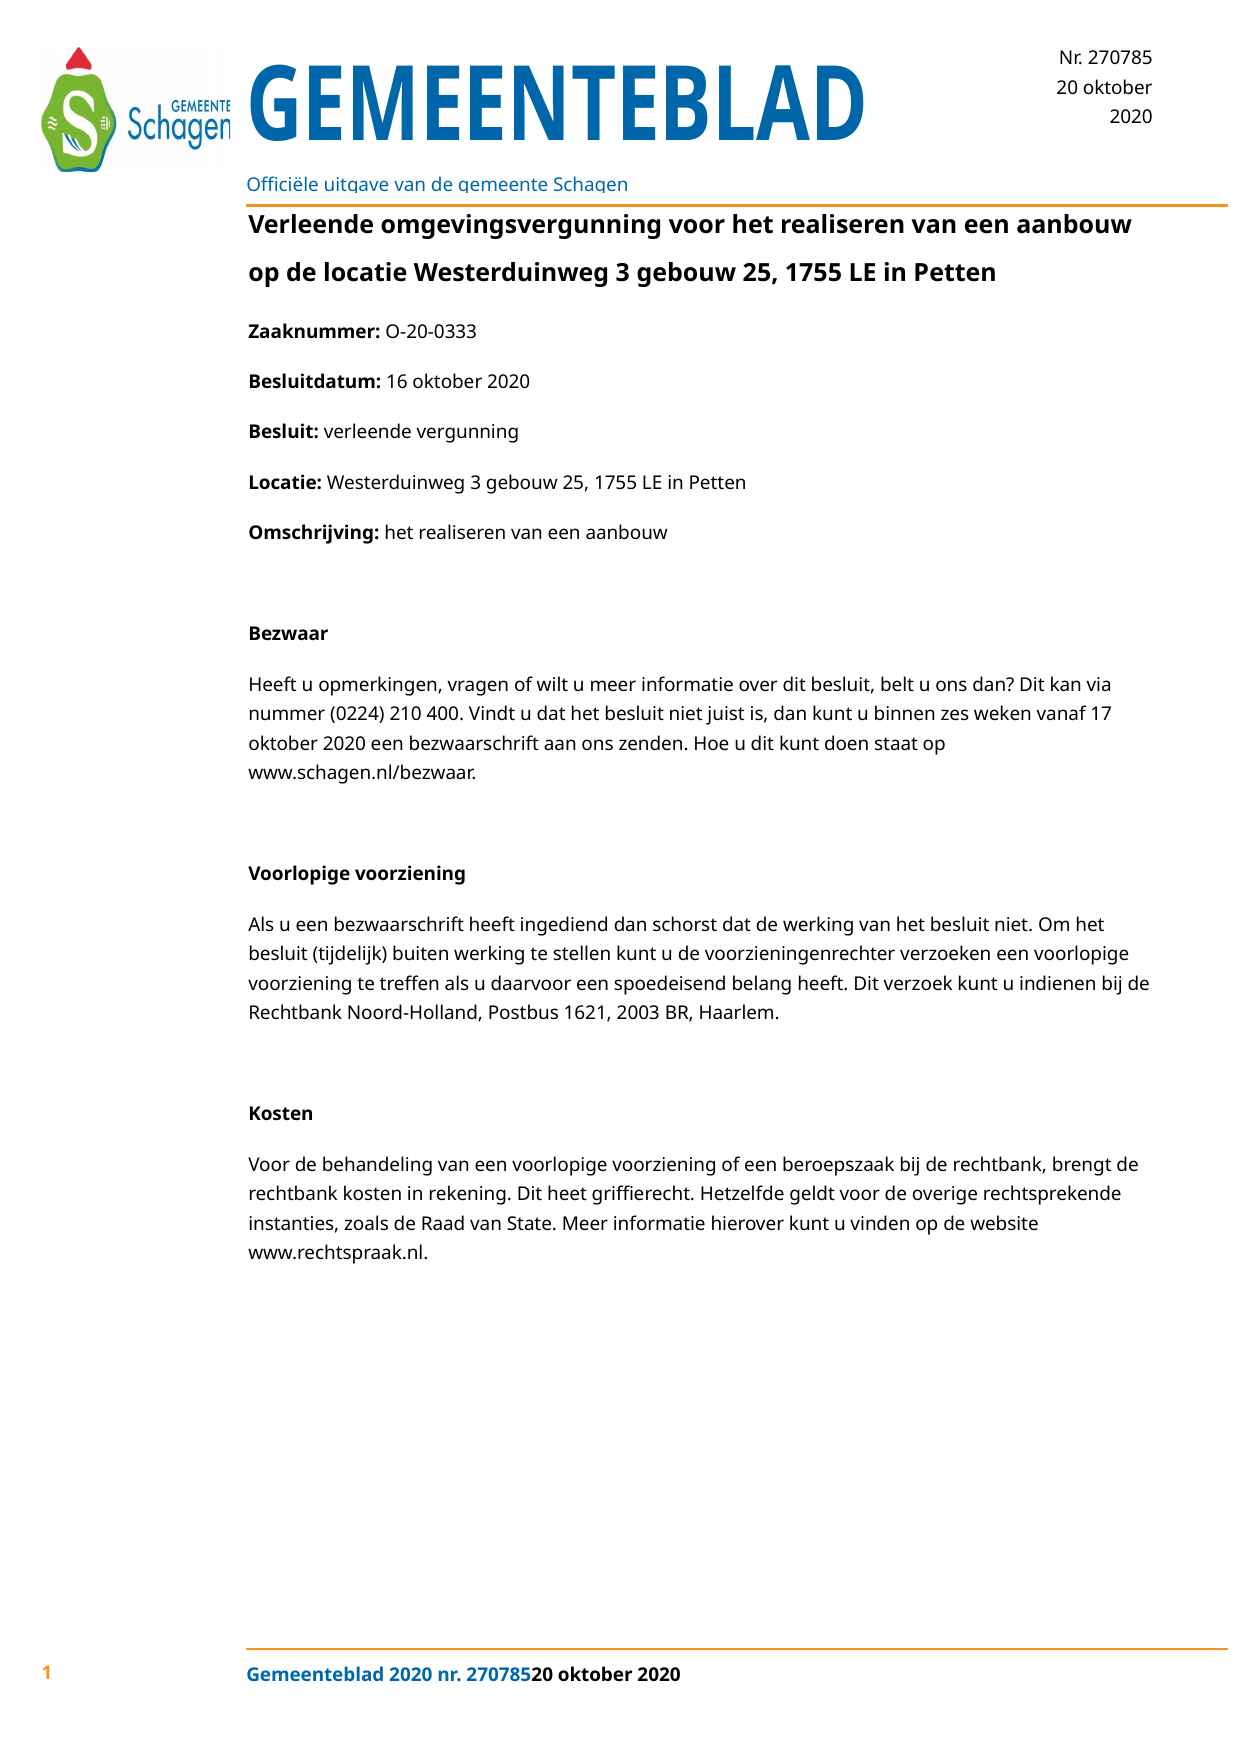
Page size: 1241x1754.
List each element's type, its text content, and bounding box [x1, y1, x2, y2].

text Besluit: verleende vergunning [248, 419, 1152, 444]
text Omschrijving: het realiseren van een aanbouw [248, 519, 1152, 545]
text Kosten [248, 1100, 1152, 1126]
text Als u een bezwaarschrift heeft ingediend dan schorst dat de werking van het besluit niet. Om het besluit (tijdelijk) buiten werking te stellen kunt u de voorzieningenrechter verzoeken een voorlopige voorziening te treffen als u daarvoor een spoedeisend belang heeft. Dit verzoek kunt u indienen bij de Rechtbank Noord-Holland, Postbus 1621, 2003 BR, Haarlem. [248, 911, 1152, 1025]
text Zaaknummer: O-20-0333 [248, 318, 1152, 344]
text Voor de behandeling van een voorlopige voorziening of een beroepszaak bij de rechtbank, brengt de rechtbank kosten in rekening. Dit heet griffierecht. Hetzelfde geldt voor de overige rechtsprekende instanties, zoals de Raad van State. Meer informatie hierover kunt u vinden op de website www.rechtspraak.nl. [248, 1151, 1152, 1265]
picture [41, 47, 231, 172]
text Locatie: Westerduinweg 3 gebouw 25, 1755 LE in Petten [248, 469, 1152, 495]
text Verleende omgevingsvergunning voor het realiseren van een aanbouw op de locatie Westerduinweg 3 gebouw 25, 1755 LE in Petten [248, 207, 1152, 288]
text Voorlopige voorziening [248, 860, 1152, 886]
text Besluitdatum: 16 oktober 2020 [248, 368, 1152, 394]
text Bezwaar [248, 620, 1152, 646]
text Heeft u opmerkingen, vragen of wilt u meer informatie over dit besluit, belt u ons dan? Dit kan via nummer (0224) 210 400. Vindt u dat het besluit niet juist is, dan kunt u binnen zes weken vanaf 17 oktober 2020 een bezwaarschrift aan ons zenden. Hoe u dit kunt doen staat op www.schagen.nl/bezwaar. [248, 671, 1152, 785]
